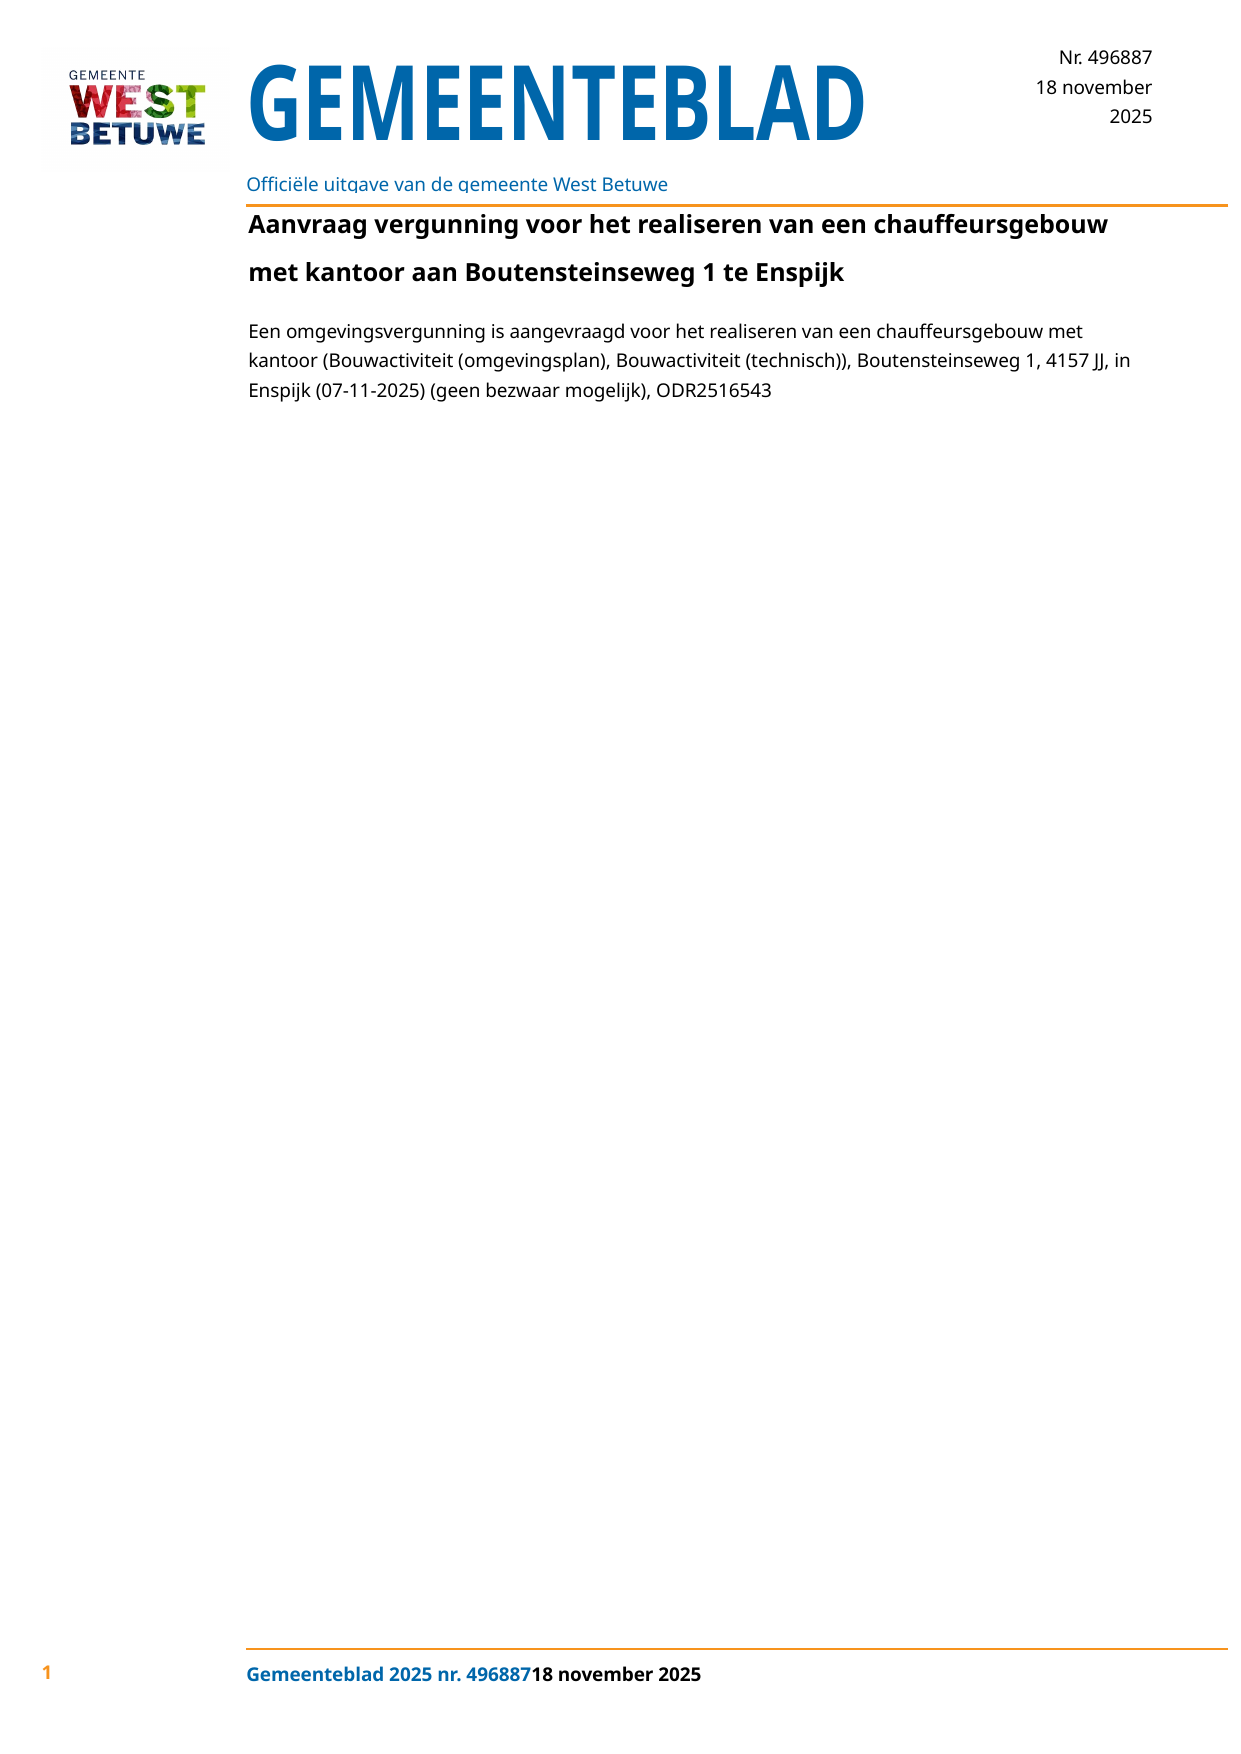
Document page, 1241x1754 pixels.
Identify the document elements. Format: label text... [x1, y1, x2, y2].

picture [41, 47, 231, 172]
text Aanvraag vergunning voor het realiseren van een chauffeursgebouw met kantoor aan Boutensteinseweg 1 te Enspijk [248, 207, 1152, 288]
text Een omgevingsvergunning is aangevraagd voor het realiseren van een chauffeursgebouw met kantoor (Bouwactiviteit (omgevingsplan), Bouwactiviteit (technisch)), Boutensteinseweg 1, 4157 JJ, in Enspijk (07-11-2025) (geen bezwaar mogelijk), ODR2516543 [248, 318, 1152, 403]
